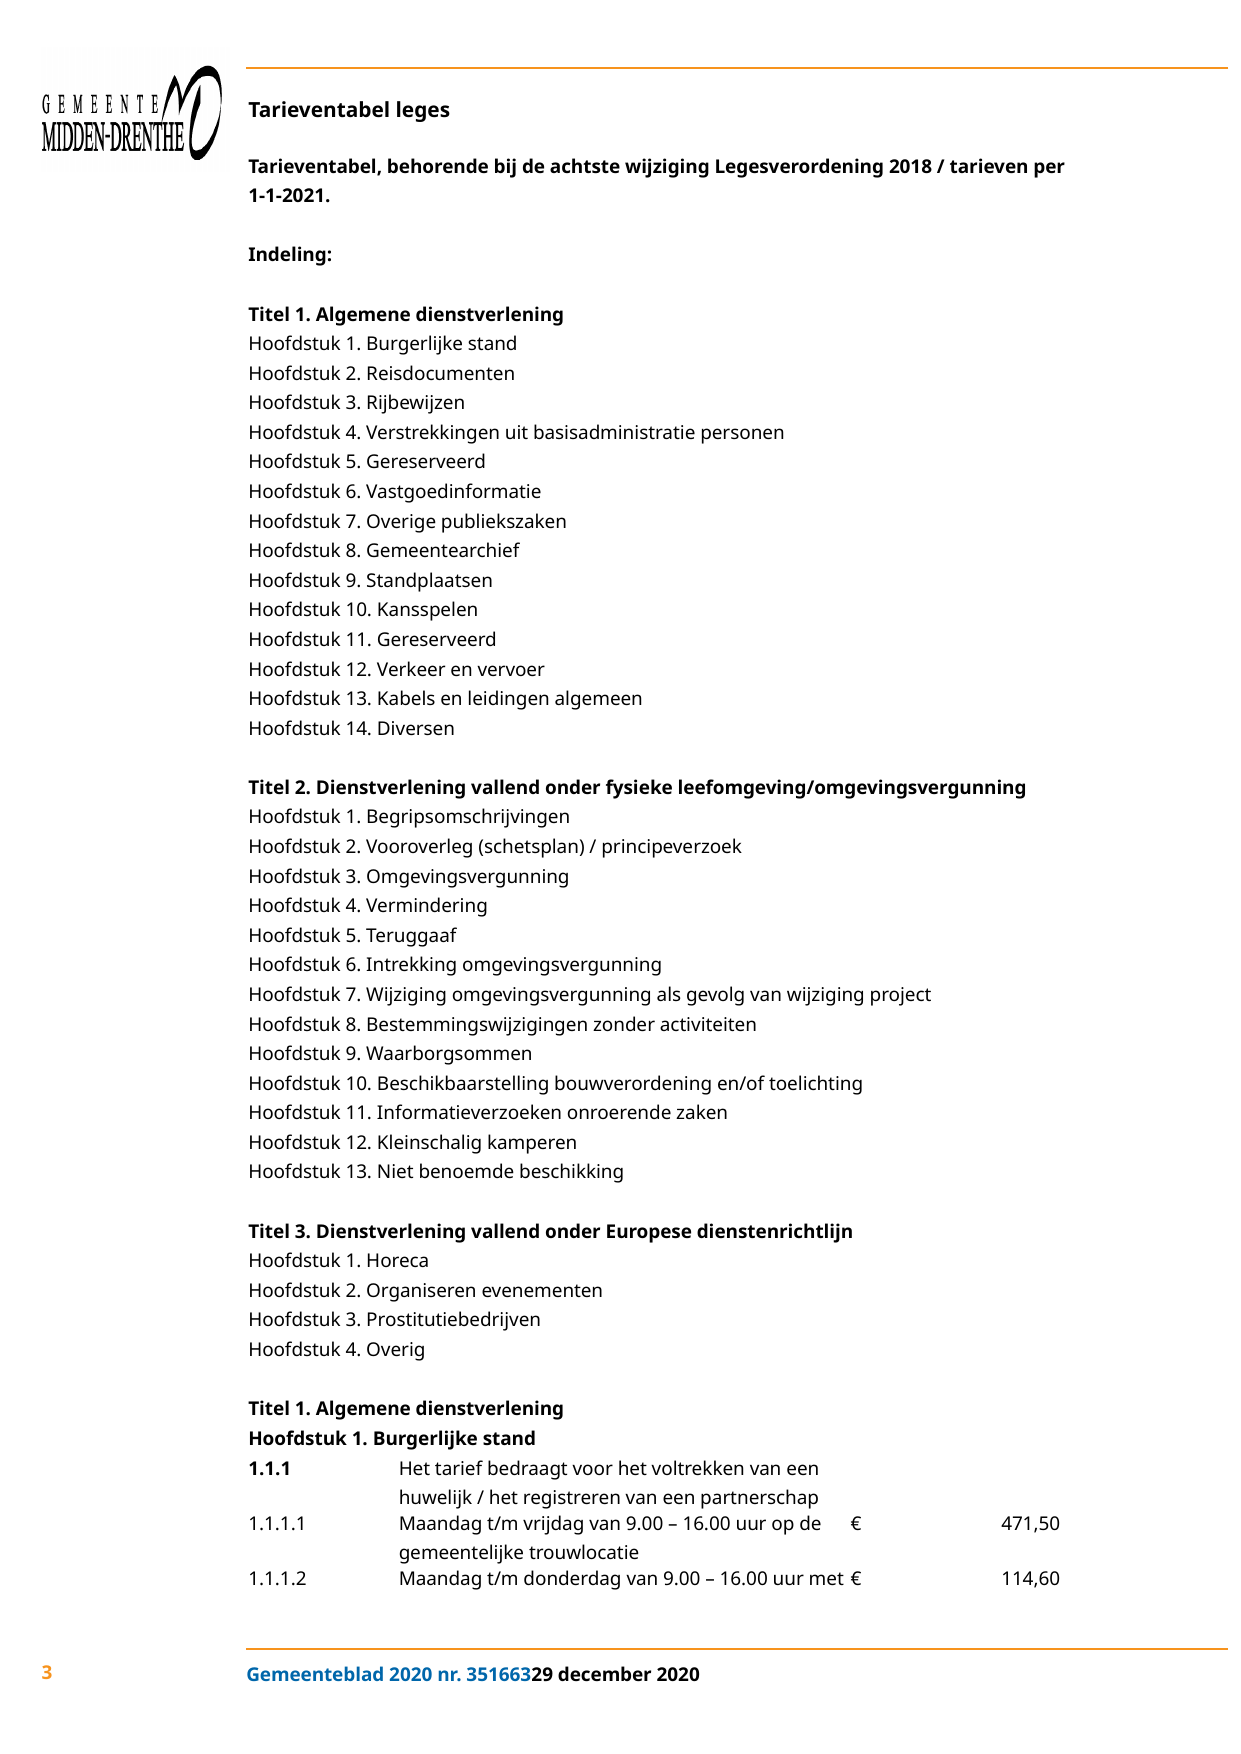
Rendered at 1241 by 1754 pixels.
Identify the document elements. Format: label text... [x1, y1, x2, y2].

table_header Het tarief bedraagt voor het voltrekken van een huwelijk / het registreren van een partnerschap [399, 1455, 850, 1510]
text Hoofdstuk 3. Prostitutiebedrijven [248, 1307, 1152, 1332]
text Hoofdstuk 14. Diversen [248, 715, 1152, 741]
text Hoofdstuk 11. Informatieverzoeken onroerende zaken [248, 1099, 1152, 1125]
text Hoofdstuk 1. Begripsomschrijvingen [248, 804, 1152, 829]
text Indeling: [248, 242, 1152, 267]
table_header 1.1.1 [248, 1455, 398, 1510]
text Hoofdstuk 1. Burgerlijke stand [248, 1425, 1152, 1451]
text Hoofdstuk 6. Intrekking omgevingsvergunning [248, 952, 1152, 977]
text Hoofdstuk 1. Burgerlijke stand [248, 330, 1152, 356]
text Hoofdstuk 9. Waarborgsommen [248, 1040, 1152, 1066]
text Hoofdstuk 4. Verstrekkingen uit basisadministratie personen [248, 419, 1152, 445]
text Hoofdstuk 10. Beschikbaarstelling bouwverordening en/of toelichting [248, 1070, 1152, 1096]
text Hoofdstuk 5. Teruggaaf [248, 922, 1152, 948]
text Hoofdstuk 10. Kansspelen [248, 597, 1152, 622]
text Hoofdstuk 8. Bestemmingswijzigingen zonder activiteiten [248, 1011, 1152, 1037]
text Hoofdstuk 8. Gemeentearchief [248, 537, 1152, 563]
text Hoofdstuk 2. Reisdocumenten [248, 360, 1152, 386]
text Hoofdstuk 2. Vooroverleg (schetsplan) / principeverzoek [248, 833, 1152, 859]
picture [41, 47, 231, 172]
text Hoofdstuk 3. Rijbewijzen [248, 389, 1152, 415]
text Hoofdstuk 13. Niet benoemde beschikking [248, 1159, 1152, 1184]
text Hoofdstuk 2. Organiseren evenementen [248, 1277, 1152, 1303]
table_cell € [850, 1510, 1001, 1565]
text Titel 1. Algemene dienstverlening [248, 1395, 1152, 1421]
table_cell Maandag t/m donderdag van 9.00 – 16.00 uur met [399, 1565, 850, 1591]
table_cell Maandag t/m vrijdag van 9.00 – 16.00 uur op de gemeentelijke trouwlocatie [399, 1510, 850, 1565]
table_header [850, 1455, 1001, 1510]
text 1-1-2021. [248, 182, 1152, 208]
text Hoofdstuk 4. Overig [248, 1336, 1152, 1362]
table_cell 1.1.1.2 [248, 1565, 398, 1591]
table_header [1001, 1455, 1152, 1510]
text Hoofdstuk 5. Gereserveerd [248, 449, 1152, 474]
text Tarieventabel leges [248, 95, 1152, 123]
table_cell 1.1.1.1 [248, 1510, 398, 1565]
text Hoofdstuk 1. Horeca [248, 1247, 1152, 1273]
text Hoofdstuk 4. Vermindering [248, 892, 1152, 918]
table_cell 114,60 [1001, 1565, 1152, 1591]
text Hoofdstuk 6. Vastgoedinformatie [248, 478, 1152, 504]
text Hoofdstuk 7. Overige publiekszaken [248, 508, 1152, 534]
text Titel 1. Algemene dienstverlening [248, 301, 1152, 327]
text Hoofdstuk 9. Standplaatsen [248, 567, 1152, 593]
text Hoofdstuk 7. Wijziging omgevingsvergunning als gevolg van wijziging project [248, 981, 1152, 1007]
text Hoofdstuk 13. Kabels en leidingen algemeen [248, 685, 1152, 711]
text Titel 3. Dienstverlening vallend onder Europese dienstenrichtlijn [248, 1218, 1152, 1244]
text Hoofdstuk 11. Gereserveerd [248, 626, 1152, 652]
text Hoofdstuk 3. Omgevingsvergunning [248, 863, 1152, 889]
text Hoofdstuk 12. Verkeer en vervoer [248, 656, 1152, 682]
text Titel 2. Dienstverlening vallend onder fysieke leefomgeving/omgevingsvergunning [248, 774, 1152, 800]
text Tarieventabel, behorende bij de achtste wijziging Legesverordening 2018 / tarieven per [248, 153, 1152, 179]
table_cell 471,50 [1001, 1510, 1152, 1565]
table_cell € [850, 1565, 1001, 1591]
text Hoofdstuk 12. Kleinschalig kamperen [248, 1129, 1152, 1155]
